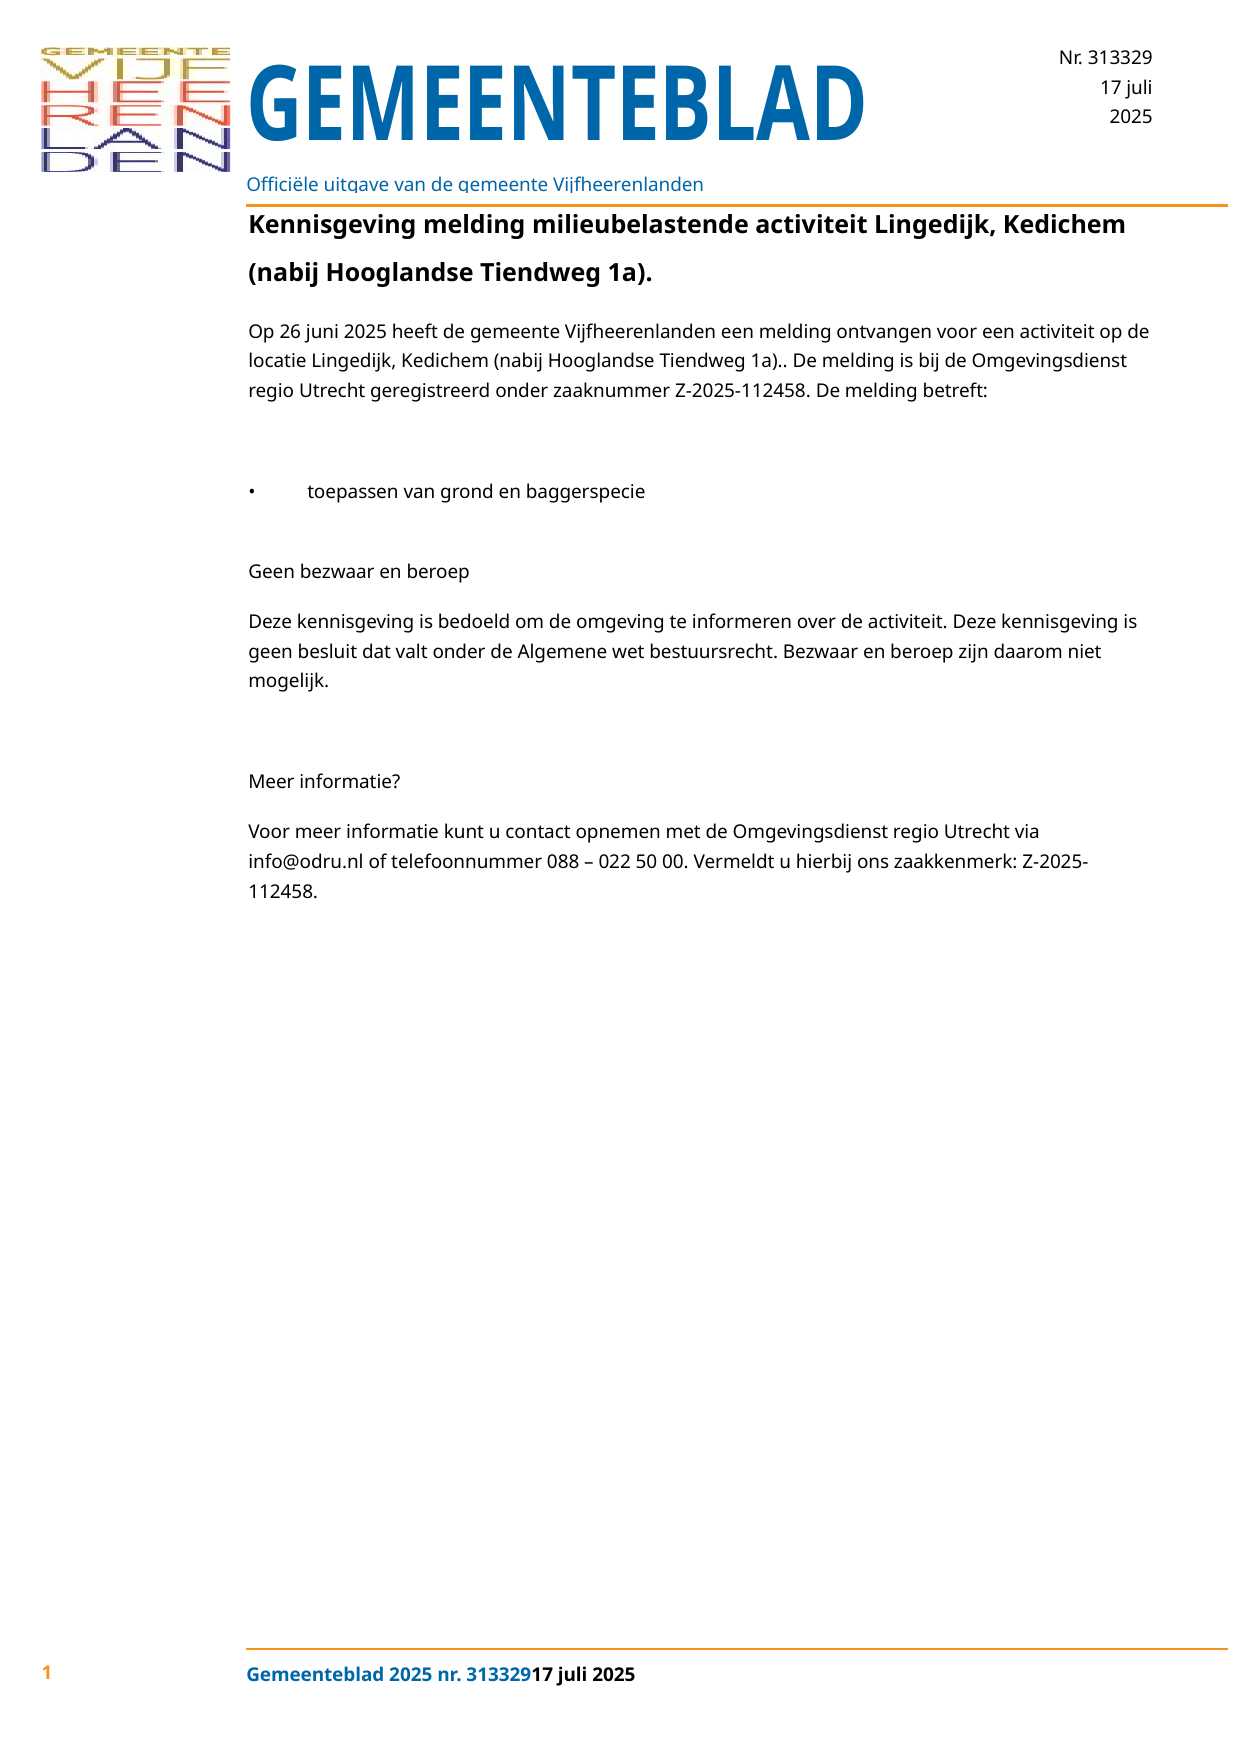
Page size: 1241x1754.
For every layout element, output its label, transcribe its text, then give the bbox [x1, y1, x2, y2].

picture [41, 47, 231, 172]
text Kennisgeving melding milieubelastende activiteit Lingedijk, Kedichem (nabij Hooglandse Tiendweg 1a). [248, 207, 1152, 288]
text Voor meer informatie kunt u contact opnemen met de Omgevingsdienst regio Utrecht via info@odru.nl of telefoonnummer 088 – 022 50 00. Vermeldt u hierbij ons zaakkenmerk: Z-2025-112458. [248, 819, 1152, 904]
text Geen bezwaar en beroep [248, 558, 1152, 584]
text Deze kennisgeving is bedoeld om de omgeving te informeren over de activiteit. Deze kennisgeving is geen besluit dat valt onder de Algemene wet bestuursrecht. Bezwaar en beroep zijn daarom niet mogelijk. [248, 608, 1152, 693]
text Op 26 juni 2025 heeft de gemeente Vijfheerenlanden een melding ontvangen voor een activiteit op de locatie Lingedijk, Kedichem (nabij Hooglandse Tiendweg 1a).. De melding is bij de Omgevingsdienst regio Utrecht geregistreerd onder zaaknummer Z-2025-112458. De melding betreft: [248, 318, 1152, 403]
text Meer informatie? [248, 768, 1152, 794]
list toepassen van grond en baggerspecie [248, 478, 1152, 504]
